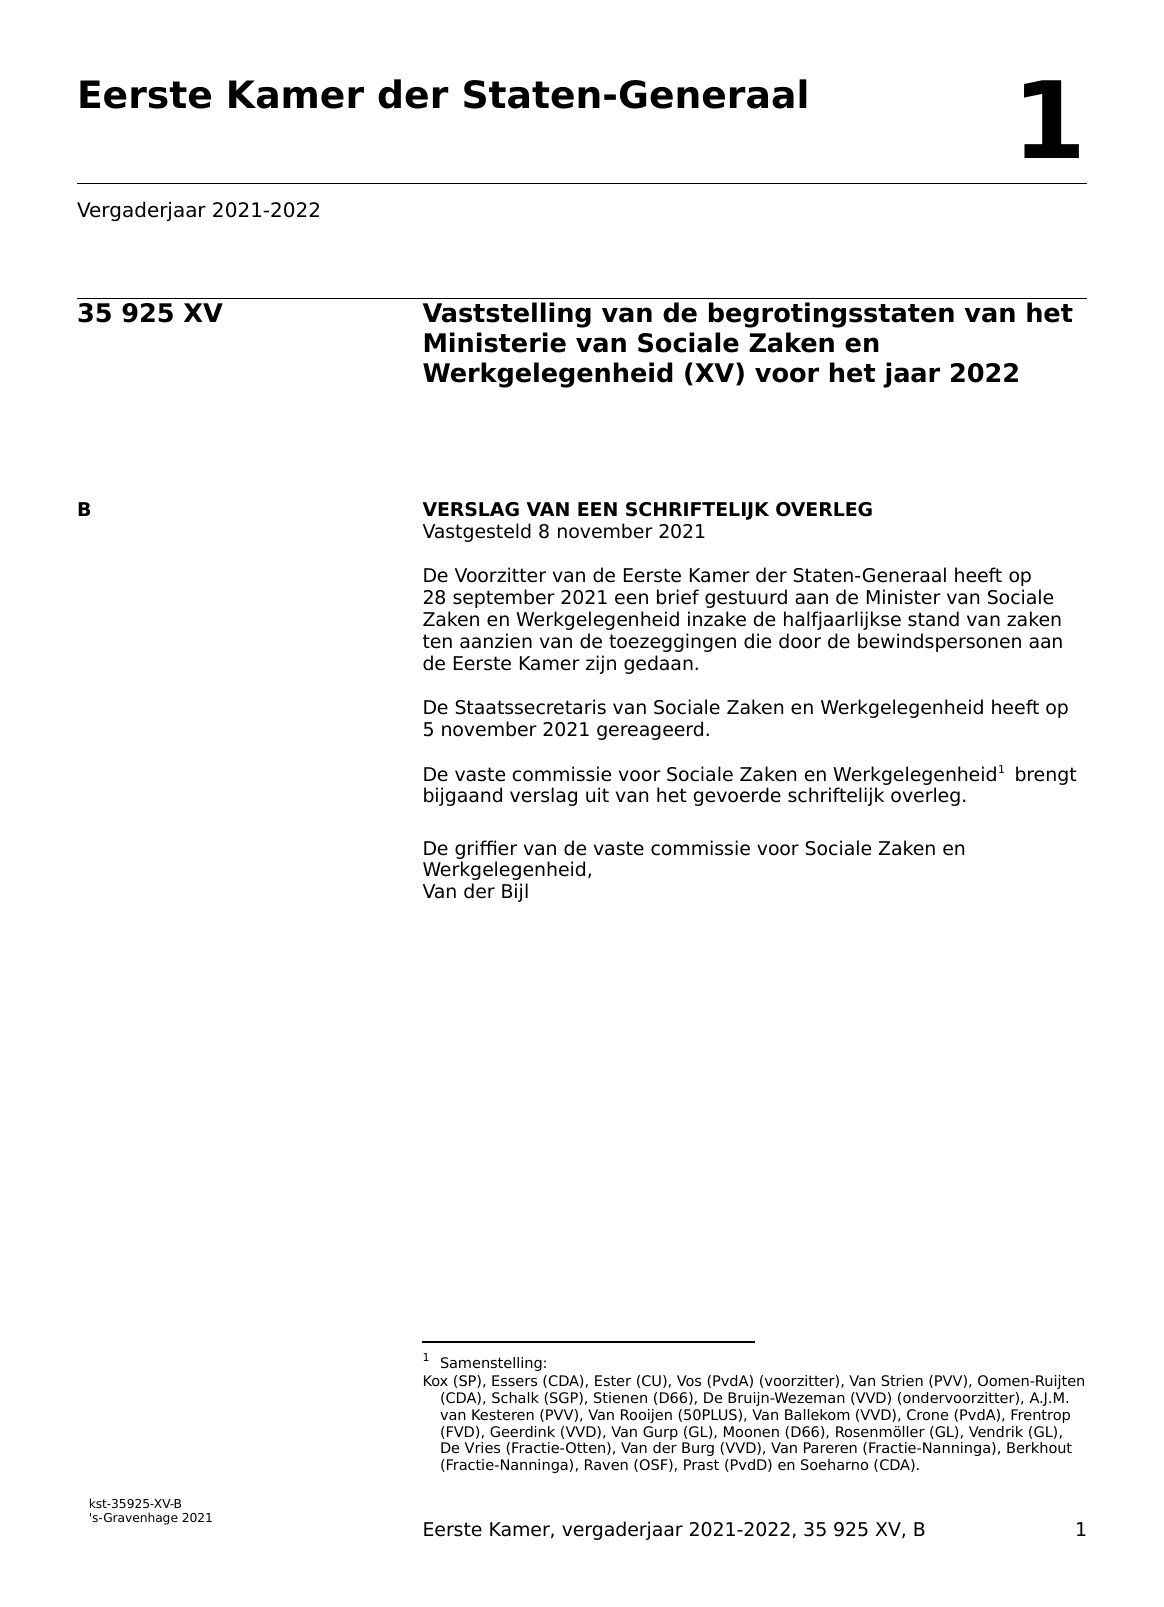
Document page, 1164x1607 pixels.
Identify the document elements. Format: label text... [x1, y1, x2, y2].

text Kox (SP), Essers (CDA), Ester (CU), Vos (PvdA) (voorzitter), Van Strien (PVV), Oomen-Ruijten (CDA), Schalk (SGP), Stienen (D66), De Bruijn-Wezeman (VVD) (ondervoorzitter), A.J.M. van Kesteren (PVV), Van Rooijen (50PLUS), Van Ballekom (VVD), Crone (PvdA), Frentrop (FVD), Geerdink (VVD), Van Gurp (GL), Moonen (D66), Rosenmöller (GL), Vendrik (GL), De Vries (Fractie-Otten), Van der Burg (VVD), Van Pareren (Fractie-Nanninga), Berkhout (Fractie-Nanninga), Raven (OSF), Prast (PvdD) en Soeharno (CDA). [422, 1373, 1087, 1474]
table_cell Vergaderjaar 2021-2022 [77, 184, 1087, 298]
text De Staatssecretaris van Sociale Zaken en Werkgelegenheid heeft op 5 november 2021 gereageerd. [422, 697, 1087, 741]
text De Voorzitter van de Eerste Kamer der Staten-Generaal heeft op 28 september 2021 een brief gestuurd aan de Minister van Sociale Zaken en Werkgelegenheid inzake de halfjaarlijkse stand van zaken ten aanzien van de toezeggingen die door de bewindspersonen aan de Eerste Kamer zijn gedaan. [422, 565, 1087, 675]
text kst-35925-XV-B [88, 1497, 323, 1511]
table_header Eerste Kamer der Staten-Generaal [77, 59, 886, 183]
text De griffier van de vaste commissie voor Sociale Zaken en Werkgelegenheid, Van der Bijl [422, 837, 1087, 903]
subtitle 35 925 XV Vaststelling van de begrotingsstaten van het Ministerie van Sociale Zaken en Werkgelegenheid (XV) voor het jaar 2022 [77, 299, 1087, 388]
subtitle B VERSLAG VAN EEN SCHRIFTELIJK OVERLEG [77, 499, 1087, 521]
text 's-Gravenhage 2021 [88, 1511, 323, 1525]
text De vaste commissie voor Sociale Zaken en Werkgelegenheid brengt bijgaand verslag uit van het gevoerde schriftelijk overleg. [422, 763, 1087, 807]
text Vastgesteld 8 november 2021 [422, 521, 1087, 543]
table_header 1 [886, 59, 1087, 183]
text Samenstelling: [422, 1351, 1087, 1373]
